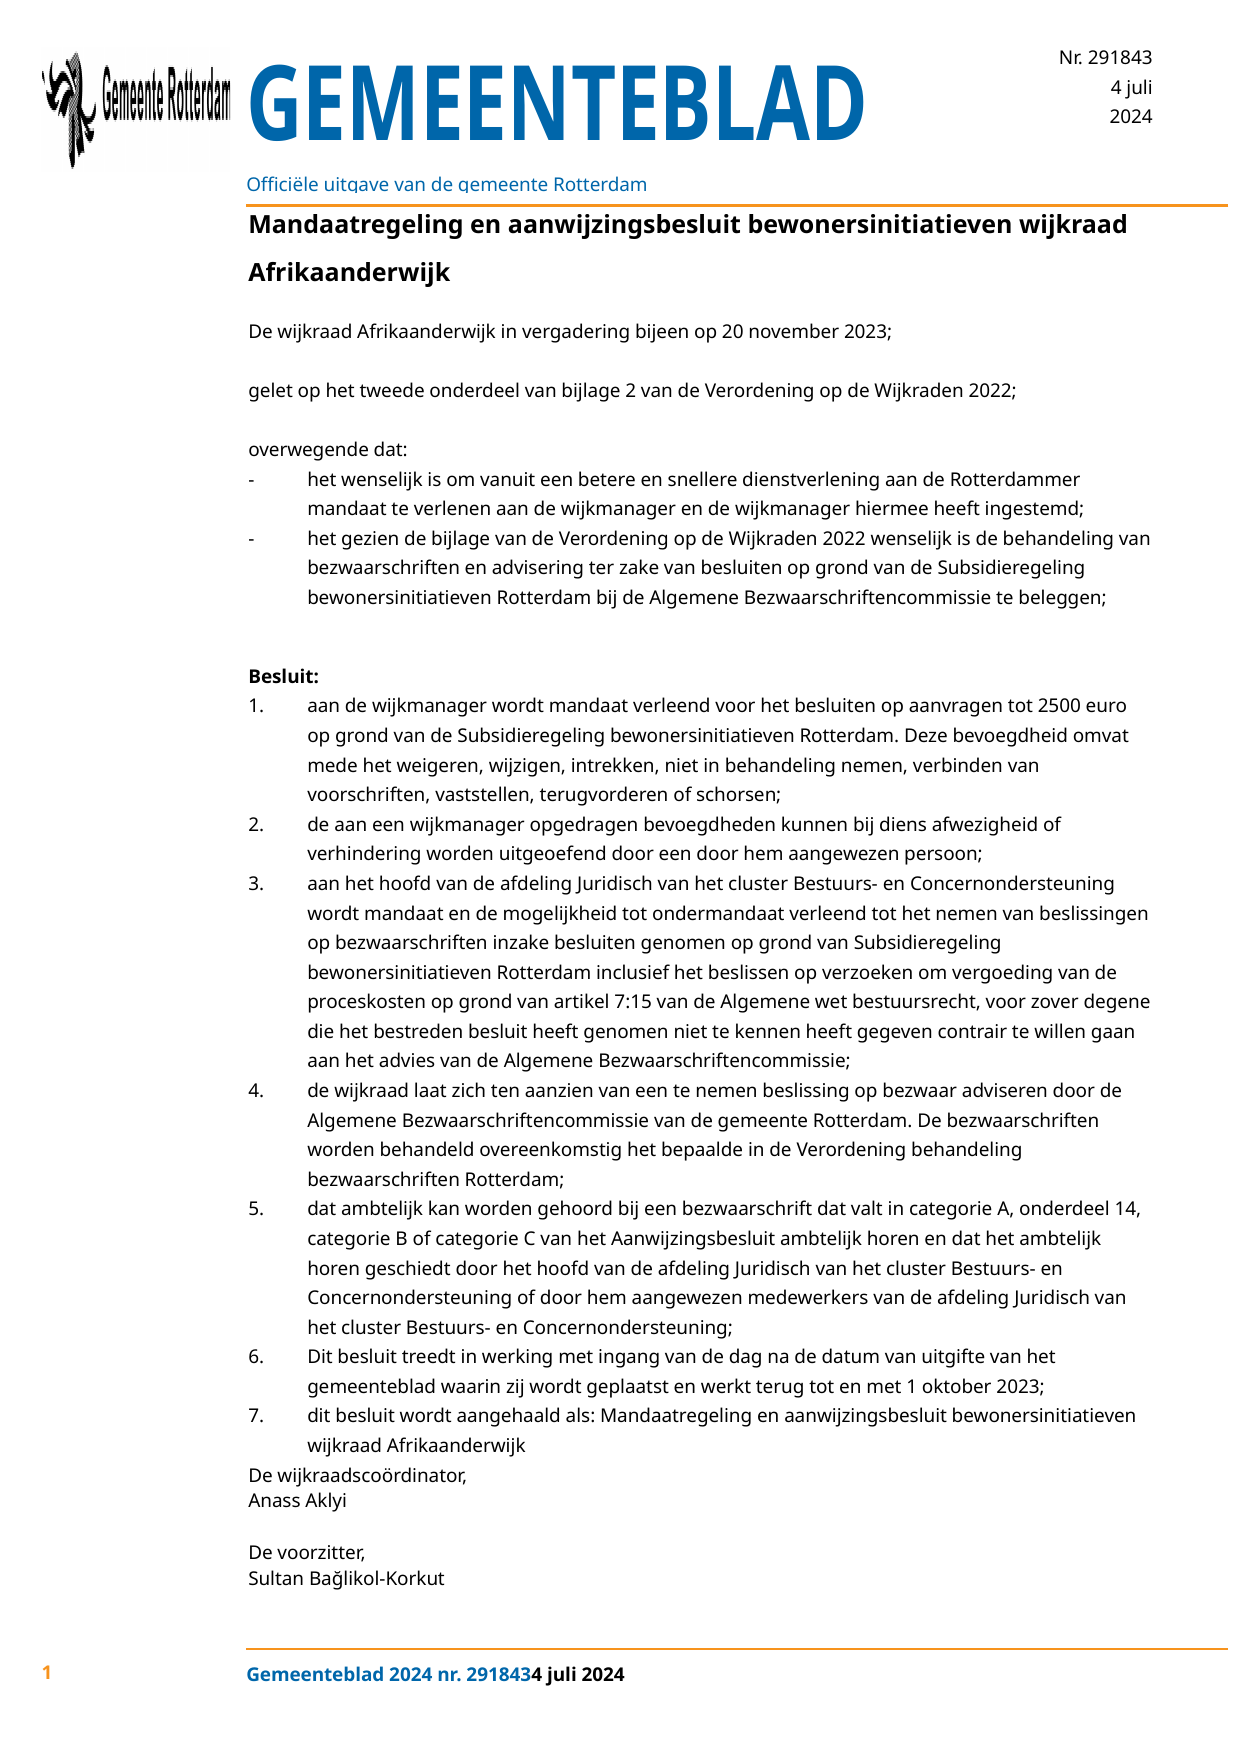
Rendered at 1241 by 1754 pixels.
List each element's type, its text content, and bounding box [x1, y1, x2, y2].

text Anass Aklyi [248, 1487, 1152, 1513]
list het gezien de bijlage van de Verordening op de Wijkraden 2022 wenselijk is de behandeling van bezwaarschriften en advisering ter zake van besluiten op grond van de Subsidieregeling bewonersinitiatieven Rotterdam bij de Algemene Bezwaarschriftencommissie te beleggen; [248, 525, 1152, 610]
list aan het hoofd van de afdeling Juridisch van het cluster Bestuurs- en Concernondersteuning wordt mandaat en de mogelijkheid tot ondermandaat verleend tot het nemen van beslissingen op bezwaarschriften inzake besluiten genomen op grond van Subsidieregeling bewonersinitiatieven Rotterdam inclusief het beslissen op verzoeken om vergoeding van de proceskosten op grond van artikel 7:15 van de Algemene wet bestuursrecht, voor zover degene die het bestreden besluit heeft genomen niet te kennen heeft gegeven contrair te willen gaan aan het advies van de Algemene Bezwaarschriftencommissie; [248, 870, 1152, 1073]
text De wijkraadscoördinator, [248, 1462, 1152, 1487]
list aan de wijkmanager wordt mandaat verleend voor het besluiten op aanvragen tot 2500 euro op grond van de Subsidieregeling bewonersinitiatieven Rotterdam. Deze bevoegdheid omvat mede het weigeren, wijzigen, intrekken, niet in behandeling nemen, verbinden van voorschriften, vaststellen, terugvorderen of schorsen; [248, 693, 1152, 807]
list het wenselijk is om vanuit een betere en snellere dienstverlening aan de Rotterdammer mandaat te verlenen aan de wijkmanager en de wijkmanager hiermee heeft ingestemd; [248, 466, 1152, 521]
picture [41, 47, 231, 172]
list de aan een wijkmanager opgedragen bevoegdheden kunnen bij diens afwezigheid of verhindering worden uitgeoefend door een door hem aangewezen persoon; [248, 811, 1152, 866]
list Dit besluit treedt in werking met ingang van de dag na de datum van uitgifte van het gemeenteblad waarin zij wordt geplaatst en werkt terug tot en met 1 oktober 2023; [248, 1343, 1152, 1399]
text gelet op het tweede onderdeel van bijlage 2 van de Verordening op de Wijkraden 2022; [248, 377, 1152, 403]
list dit besluit wordt aangehaald als: Mandaatregeling en aanwijzingsbesluit bewonersinitiatieven wijkraad Afrikaanderwijk [248, 1403, 1152, 1458]
text Besluit: [248, 663, 1152, 689]
text De voorzitter, [248, 1539, 1152, 1565]
list de wijkraad laat zich ten aanzien van een te nemen beslissing op bezwaar adviseren door de Algemene Bezwaarschriftencommissie van de gemeente Rotterdam. De bezwaarschriften worden behandeld overeenkomstig het bepaalde in de Verordening behandeling bezwaarschriften Rotterdam; [248, 1077, 1152, 1192]
text Sultan Bağlikol-Korkut [248, 1565, 1152, 1590]
text De wijkraad Afrikaanderwijk in vergadering bijeen op 20 november 2023; [248, 318, 1152, 344]
text Mandaatregeling en aanwijzingsbesluit bewonersinitiatieven wijkraad Afrikaanderwijk [248, 207, 1152, 288]
text overwegende dat: [248, 436, 1152, 462]
list dat ambtelijk kan worden gehoord bij een bezwaarschrift dat valt in categorie A, onderdeel 14, categorie B of categorie C van het Aanwijzingsbesluit ambtelijk horen en dat het ambtelijk horen geschiedt door het hoofd van de afdeling Juridisch van het cluster Bestuurs- en Concernondersteuning of door hem aangewezen medewerkers van de afdeling Juridisch van het cluster Bestuurs- en Concernondersteuning; [248, 1196, 1152, 1339]
